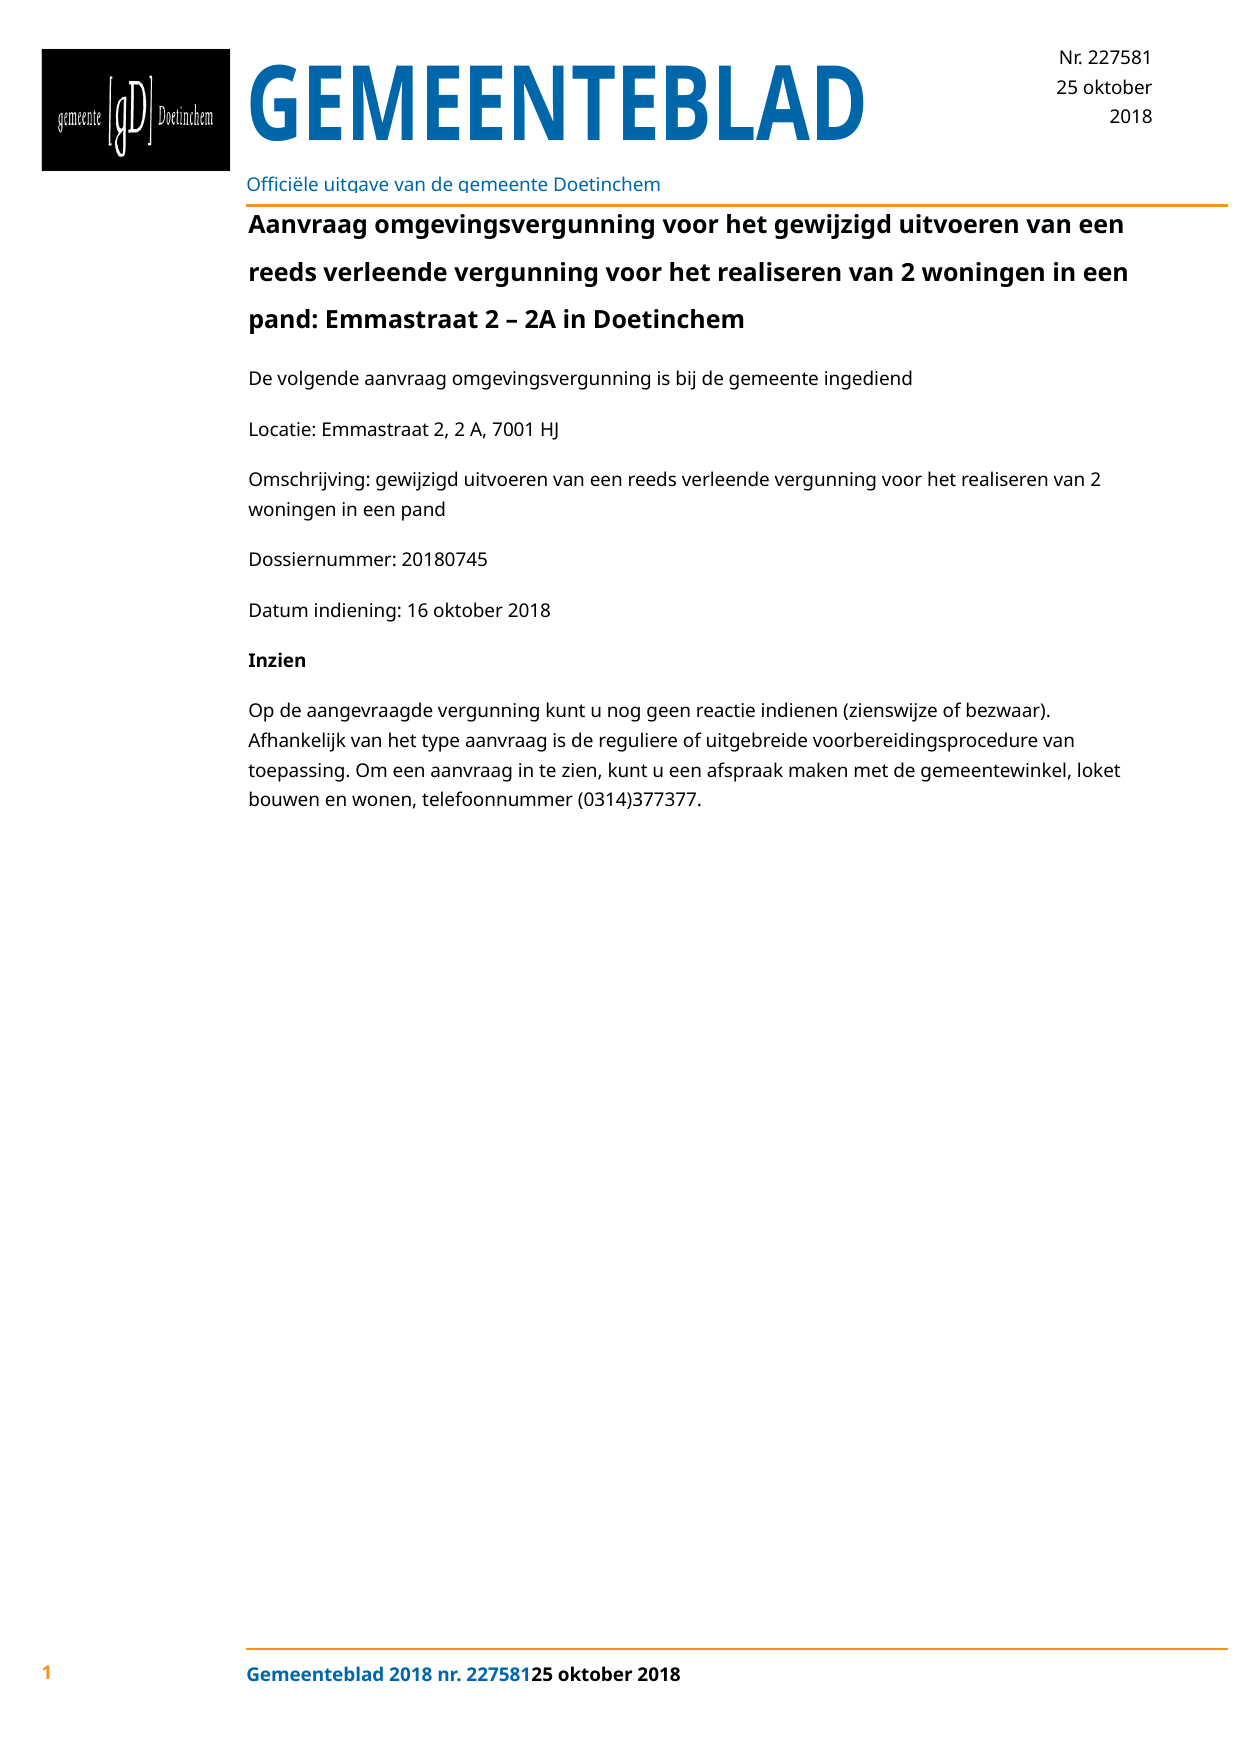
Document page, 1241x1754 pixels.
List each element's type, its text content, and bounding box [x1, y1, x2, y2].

text Inzien [248, 647, 1152, 673]
text Locatie: Emmastraat 2, 2 A, 7001 HJ [248, 416, 1152, 442]
text Aanvraag omgevingsvergunning voor het gewijzigd uitvoeren van een reeds verleende vergunning voor het realiseren van 2 woningen in een pand: Emmastraat 2 – 2A in Doetinchem [248, 207, 1152, 336]
text Dossiernummer: 20180745 [248, 546, 1152, 572]
text Omschrijving: gewijzigd uitvoeren van een reeds verleende vergunning voor het realiseren van 2 woningen in een pand [248, 466, 1152, 522]
text Op de aangevraagde vergunning kunt u nog geen reactie indienen (zienswijze of bezwaar). Afhankelijk van het type aanvraag is de reguliere of uitgebreide voorbereidingsprocedure van toepassing. Om een aanvraag in te zien, kunt u een afspraak maken met de gemeentewinkel, loket bouwen en wonen, telefoonnummer (0314)377377. [248, 698, 1152, 812]
text Datum indiening: 16 oktober 2018 [248, 597, 1152, 622]
picture [41, 47, 231, 172]
text De volgende aanvraag omgevingsvergunning is bij de gemeente ingediend [248, 366, 1152, 391]
